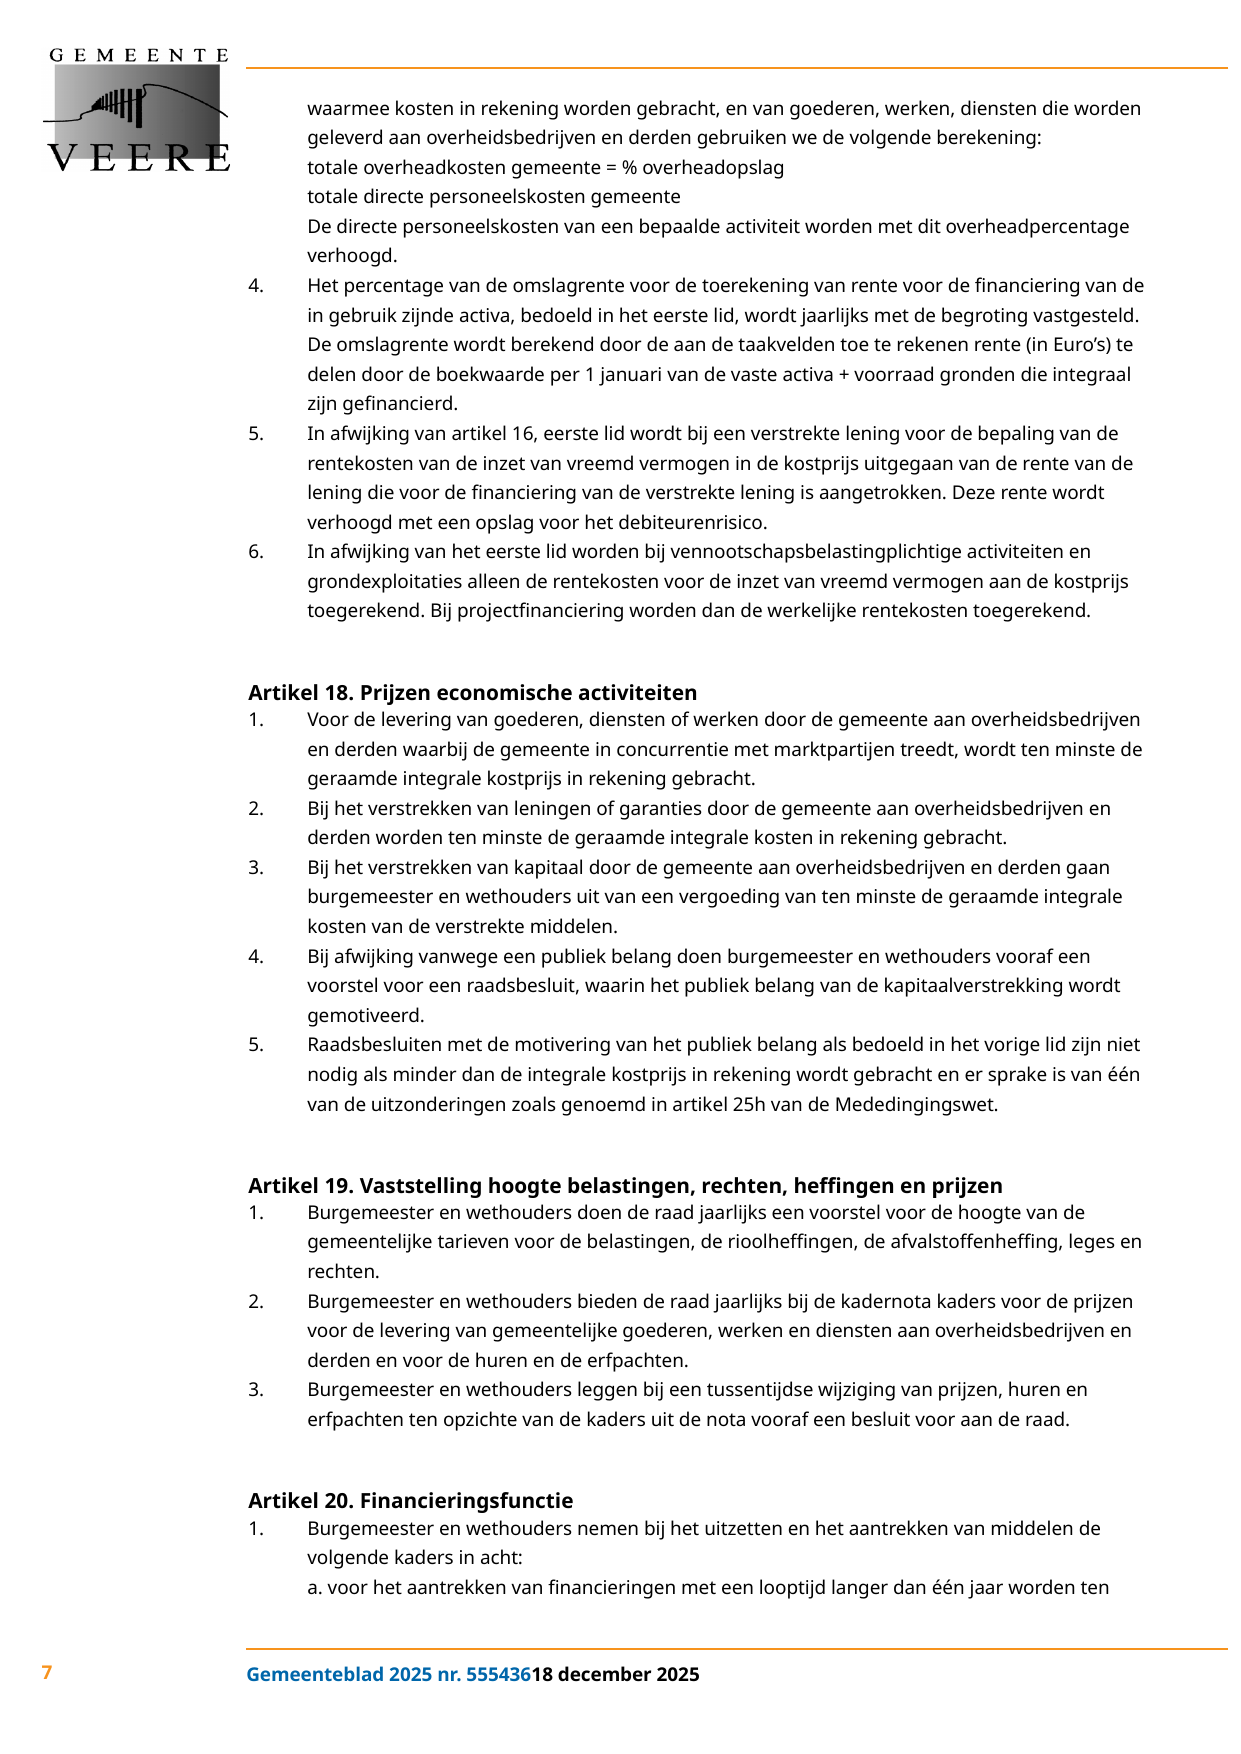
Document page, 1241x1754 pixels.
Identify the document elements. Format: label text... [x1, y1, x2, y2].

text Artikel 19. Vaststelling hoogte belastingen, rechten, heffingen en prijzen [248, 1171, 1152, 1199]
picture [41, 47, 231, 172]
list Burgemeester en wethouders bieden de raad jaarlijks bij de kadernota kaders voor de prijzen voor de levering van gemeentelijke goederen, werken en diensten aan overheidsbedrijven en derden en voor de huren en de erfpachten. [248, 1288, 1152, 1373]
list waarmee kosten in rekening worden gebracht, en van goederen, werken, diensten die worden geleverd aan overheidsbedrijven en derden gebruiken we de volgende berekening: [248, 95, 1152, 150]
list Voor de levering van goederen, diensten of werken door de gemeente aan overheidsbedrijven en derden waarbij de gemeente in concurrentie met marktpartijen treedt, wordt ten minste de geraamde integrale kostprijs in rekening gebracht. [248, 706, 1152, 791]
list In afwijking van artikel 16, eerste lid wordt bij een verstrekte lening voor de bepaling van de rentekosten van de inzet van vreemd vermogen in de kostprijs uitgegaan van de rente van de lening die voor de financiering van de verstrekte lening is aangetrokken. Deze rente wordt verhoogd met een opslag voor het debiteurenrisico. [248, 420, 1152, 535]
list Burgemeester en wethouders leggen bij een tussentijdse wijziging van prijzen, huren en erfpachten ten opzichte van de kaders uit de nota vooraf een besluit voor aan de raad. [248, 1377, 1152, 1432]
text Artikel 20. Financieringsfunctie [248, 1486, 1152, 1515]
list Raadsbesluiten met de motivering van het publiek belang als bedoeld in het vorige lid zijn niet nodig als minder dan de integrale kostprijs in rekening wordt gebracht en er sprake is van één van de uitzonderingen zoals genoemd in artikel 25h van de Mededingingswet. [248, 1032, 1152, 1116]
list Bij het verstrekken van leningen of garanties door de gemeente aan overheidsbedrijven en derden worden ten minste de geraamde integrale kosten in rekening gebracht. [248, 795, 1152, 850]
list De directe personeelskosten van een bepaalde activiteit worden met dit overheadpercentage verhoogd. [248, 213, 1152, 268]
list Het percentage van de omslagrente voor de toerekening van rente voor de financiering van de in gebruik zijnde activa, bedoeld in het eerste lid, wordt jaarlijks met de begroting vastgesteld. De omslagrente wordt berekend door de aan de taakvelden toe te rekenen rente (in Euro’s) te delen door de boekwaarde per 1 januari van de vaste activa + voorraad gronden die integraal zijn gefinancierd. [248, 272, 1152, 416]
list totale directe personeelskosten gemeente [248, 183, 1152, 209]
list a. voor het aantrekken van financieringen met een looptijd langer dan één jaar worden ten [248, 1574, 1152, 1599]
list Burgemeester en wethouders nemen bij het uitzetten en het aantrekken van middelen de volgende kaders in acht: [248, 1515, 1152, 1570]
list In afwijking van het eerste lid worden bij vennootschapsbelastingplichtige activiteiten en grondexploitaties alleen de rentekosten voor de inzet van vreemd vermogen aan de kostprijs toegerekend. Bij projectfinanciering worden dan de werkelijke rentekosten toegerekend. [248, 538, 1152, 623]
list totale overheadkosten gemeente = % overheadopslag [248, 154, 1152, 180]
list Burgemeester en wethouders doen de raad jaarlijks een voorstel voor de hoogte van de gemeentelijke tarieven voor de belastingen, de rioolheffingen, de afvalstoffenheffing, leges en rechten. [248, 1199, 1152, 1284]
list Bij afwijking vanwege een publiek belang doen burgemeester en wethouders vooraf een voorstel voor een raadsbesluit, waarin het publiek belang van de kapitaalverstrekking wordt gemotiveerd. [248, 943, 1152, 1028]
text Artikel 18. Prijzen economische activiteiten [248, 678, 1152, 706]
list Bij het verstrekken van kapitaal door de gemeente aan overheidsbedrijven en derden gaan burgemeester en wethouders uit van een vergoeding van ten minste de geraamde integrale kosten van de verstrekte middelen. [248, 854, 1152, 939]
